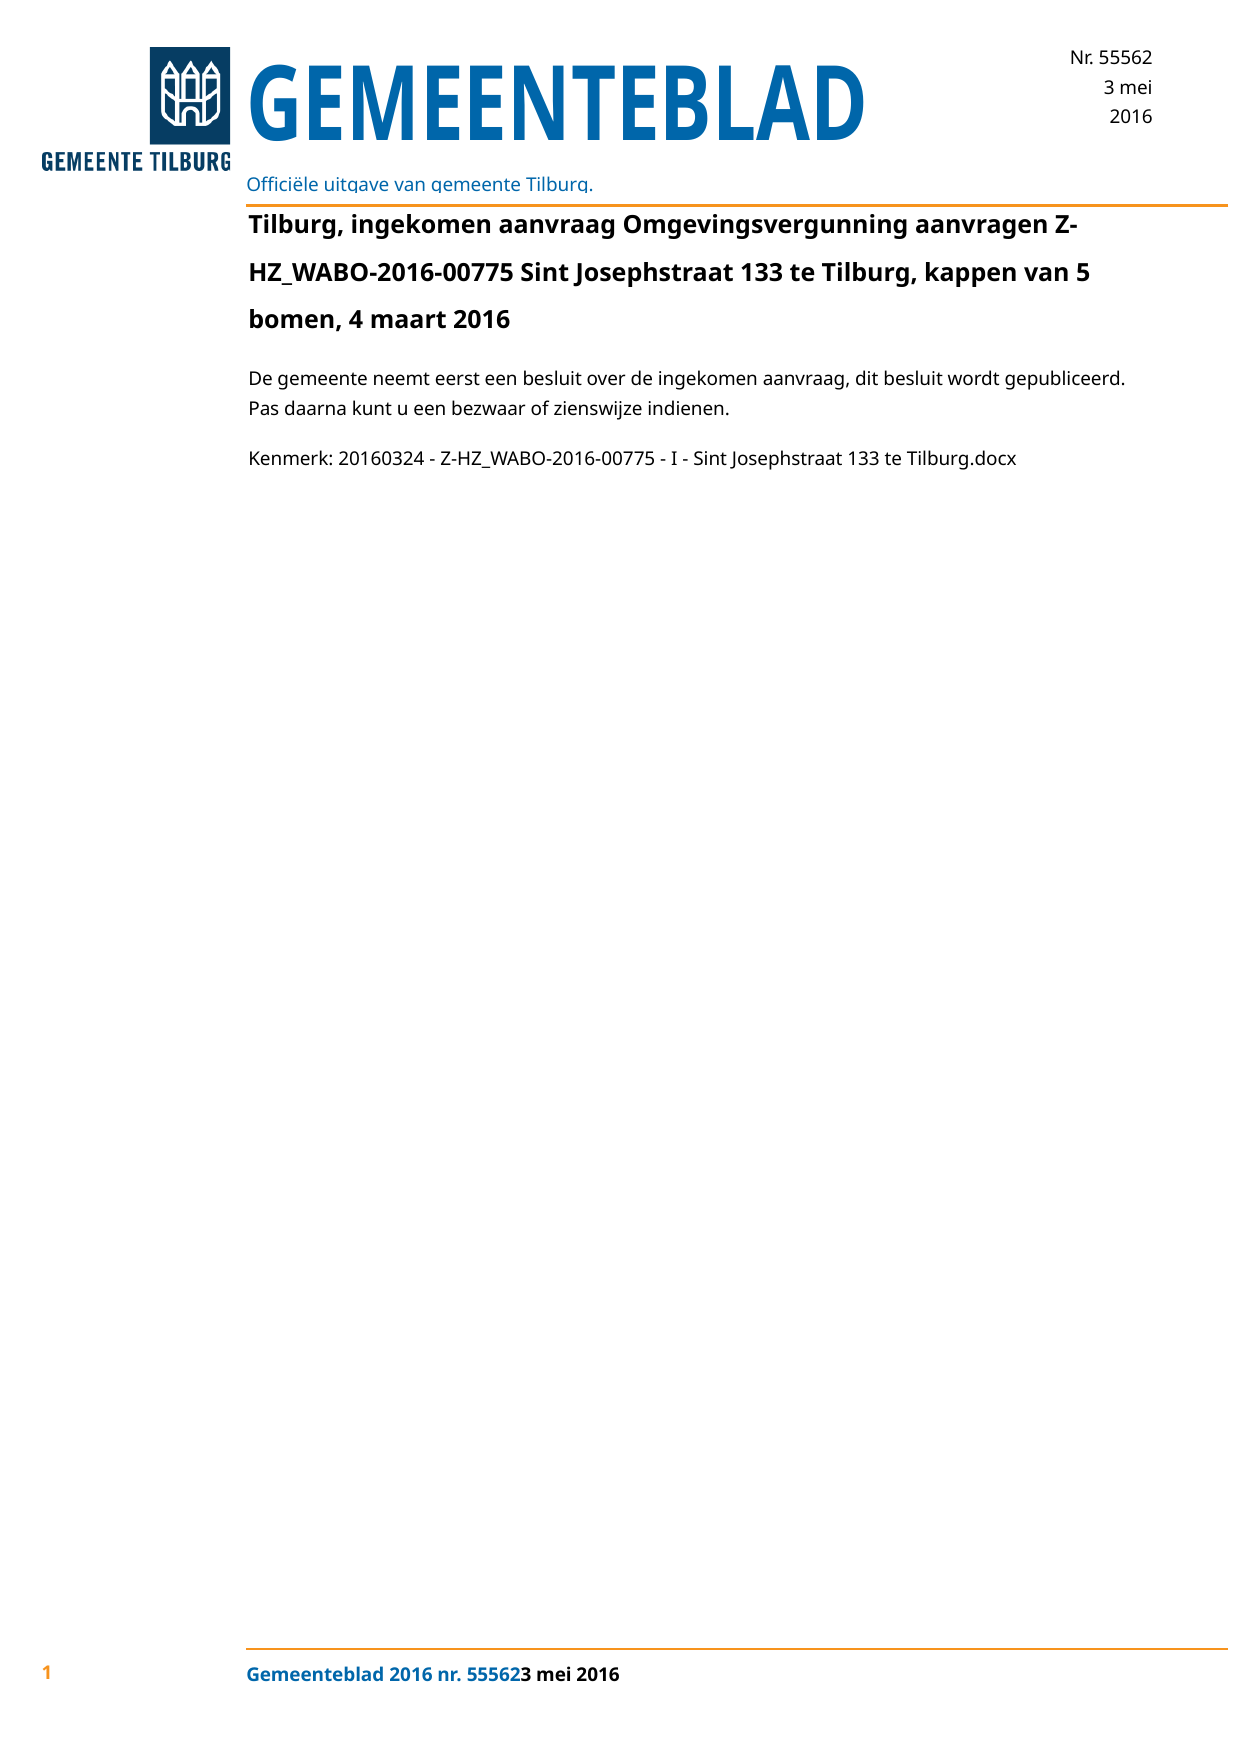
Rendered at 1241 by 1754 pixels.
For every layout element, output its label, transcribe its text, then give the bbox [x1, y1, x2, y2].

text De gemeente neemt eerst een besluit over de ingekomen aanvraag, dit besluit wordt gepubliceerd. Pas daarna kunt u een bezwaar of zienswijze indienen. [248, 366, 1152, 421]
text Kenmerk: 20160324 - Z-HZ_WABO-2016-00775 - I - Sint Josephstraat 133 te Tilburg.docx [248, 446, 1152, 471]
text Tilburg, ingekomen aanvraag Omgevingsvergunning aanvragen Z-HZ_WABO-2016-00775 Sint Josephstraat 133 te Tilburg, kappen van 5 bomen, 4 maart 2016 [248, 207, 1152, 336]
picture [41, 47, 231, 172]
